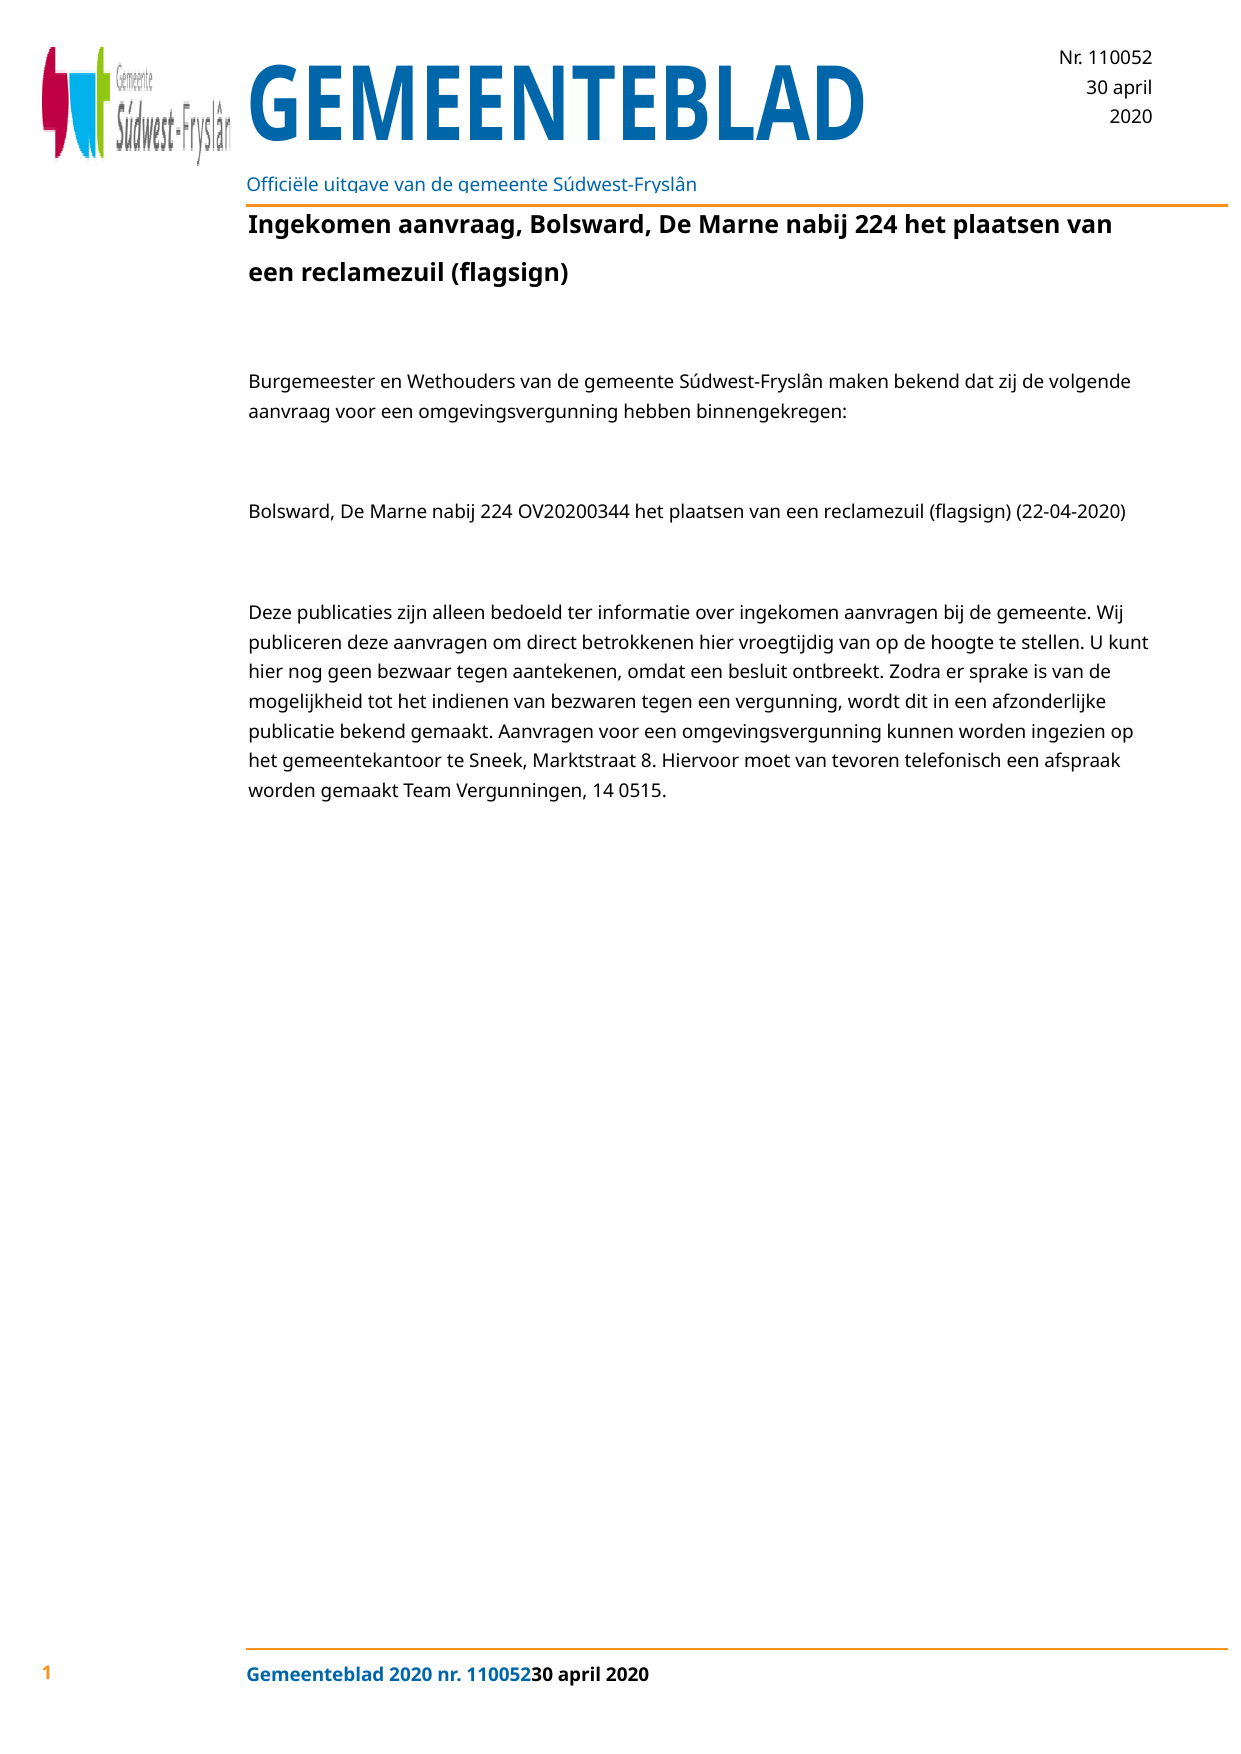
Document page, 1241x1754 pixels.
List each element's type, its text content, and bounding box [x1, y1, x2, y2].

text Deze publicaties zijn alleen bedoeld ter informatie over ingekomen aanvragen bij de gemeente. Wij publiceren deze aanvragen om direct betrokkenen hier vroegtijdig van op de hoogte te stellen. U kunt hier nog geen bezwaar tegen aantekenen, omdat een besluit ontbreekt. Zodra er sprake is van de mogelijkheid tot het indienen van bezwaren tegen een vergunning, wordt dit in een afzonderlijke publicatie bekend gemaakt. Aanvragen voor een omgevingsvergunning kunnen worden ingezien op het gemeentekantoor te Sneek, Marktstraat 8. Hiervoor moet van tevoren telefonisch een afspraak worden gemaakt Team Vergunningen, 14 0515. [248, 599, 1152, 803]
text Ingekomen aanvraag, Bolsward, De Marne nabij 224 het plaatsen van een reclamezuil (flagsign) [248, 207, 1152, 288]
text Burgemeester en Wethouders van de gemeente Súdwest-Fryslân maken bekend dat zij de volgende aanvraag voor een omgevingsvergunning hebben binnengekregen: [248, 368, 1152, 424]
text Bolsward, De Marne nabij 224 OV20200344 het plaatsen van een reclamezuil (flagsign) (22-04-2020) [248, 499, 1152, 524]
picture [41, 47, 231, 172]
